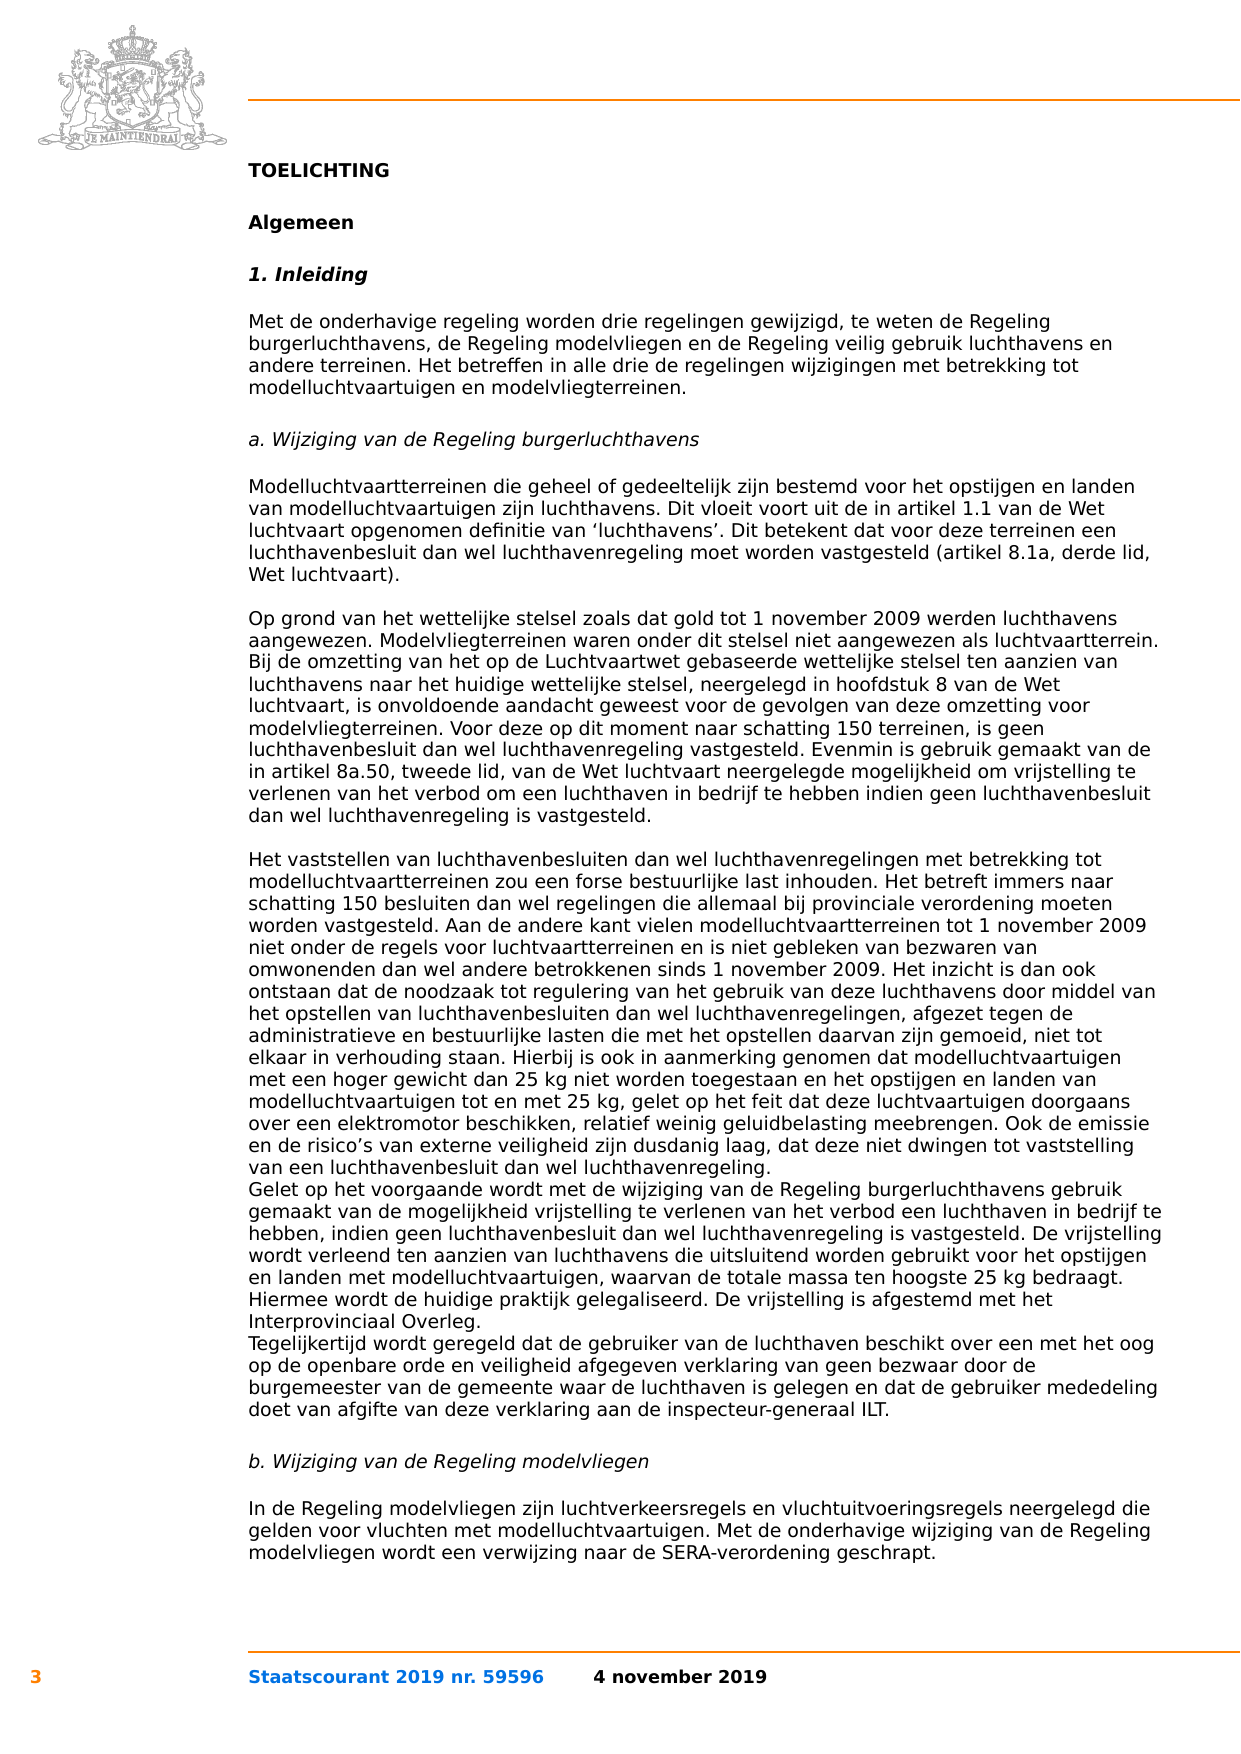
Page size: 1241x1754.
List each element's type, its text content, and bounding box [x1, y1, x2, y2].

subtitle TOELICHTING [248, 160, 1163, 182]
subtitle a. Wijziging van de Regeling burgerluchthavens [248, 429, 1163, 451]
text Op grond van het wettelijke stelsel zoals dat gold tot 1 november 2009 werden luchthavens aangewezen. Modelvliegterreinen waren onder dit stelsel niet aangewezen als luchtvaartterrein. Bij de omzetting van het op de Luchtvaartwet gebaseerde wettelijke stelsel ten aanzien van luchthavens naar het huidige wettelijke stelsel, neergelegd in hoofdstuk 8 van de Wet luchtvaart, is onvoldoende aandacht geweest voor de gevolgen van deze omzetting voor modelvliegterreinen. Voor deze op dit moment naar schatting 150 terreinen, is geen luchthavenbesluit dan wel luchthavenregeling vastgesteld. Evenmin is gebruik gemaakt van de in artikel 8a.50, tweede lid, van de Wet luchtvaart neergelegde mogelijkheid om vrijstelling te verlenen van het verbod om een luchthaven in bedrijf te hebben indien geen luchthavenbesluit dan wel luchthavenregeling is vastgesteld. [248, 607, 1163, 827]
text Met de onderhavige regeling worden drie regelingen gewijzigd, te weten de Regeling burgerluchthavens, de Regeling modelvliegen en de Regeling veilig gebruik luchthavens en andere terreinen. Het betreffen in alle drie de regelingen wijzigingen met betrekking tot modelluchtvaartuigen en modelvliegterreinen. [248, 311, 1163, 399]
subtitle b. Wijziging van de Regeling modelvliegen [248, 1451, 1163, 1473]
text Het vaststellen van luchthavenbesluiten dan wel luchthavenregelingen met betrekking tot modelluchtvaartterreinen zou een forse bestuurlijke last inhouden. Het betreft immers naar schatting 150 besluiten dan wel regelingen die allemaal bij provinciale verordening moeten worden vastgesteld. Aan de andere kant vielen modelluchtvaartterreinen tot 1 november 2009 niet onder de regels voor luchtvaartterreinen en is niet gebleken van bezwaren van omwonenden dan wel andere betrokkenen sinds 1 november 2009. Het inzicht is dan ook ontstaan dat de noodzaak tot regulering van het gebruik van deze luchthavens door middel van het opstellen van luchthavenbesluiten dan wel luchthavenregelingen, afgezet tegen de administratieve en bestuurlijke lasten die met het opstellen daarvan zijn gemoeid, niet tot elkaar in verhouding staan. Hierbij is ook in aanmerking genomen dat modelluchtvaartuigen met een hoger gewicht dan 25 kg niet worden toegestaan en het opstijgen en landen van modelluchtvaartuigen tot en met 25 kg, gelet op het feit dat deze luchtvaartuigen doorgaans over een elektromotor beschikken, relatief weinig geluidbelasting meebrengen. Ook de emissie en de risico’s van externe veiligheid zijn dusdanig laag, dat deze niet dwingen tot vaststelling van een luchthavenbesluit dan wel luchthavenregeling. [248, 849, 1163, 1179]
subtitle 1. Inleiding [248, 264, 1163, 286]
subtitle Algemeen [248, 212, 1163, 234]
text Tegelijkertijd wordt geregeld dat de gebruiker van de luchthaven beschikt over een met het oog op de openbare orde en veiligheid afgegeven verklaring van geen bezwaar door de burgemeester van de gemeente waar de luchthaven is gelegen en dat de gebruiker mededeling doet van afgifte van deze verklaring aan de inspecteur-generaal ILT. [248, 1333, 1163, 1421]
text Gelet op het voorgaande wordt met de wijziging van de Regeling burgerluchthavens gebruik gemaakt van de mogelijkheid vrijstelling te verlenen van het verbod een luchthaven in bedrijf te hebben, indien geen luchthavenbesluit dan wel luchthavenregeling is vastgesteld. De vrijstelling wordt verleend ten aanzien van luchthavens die uitsluitend worden gebruikt voor het opstijgen en landen met modelluchtvaartuigen, waarvan de totale massa ten hoogste 25 kg bedraagt. Hiermee wordt de huidige praktijk gelegaliseerd. De vrijstelling is afgestemd met het Interprovinciaal Overleg. [248, 1179, 1163, 1333]
text In de Regeling modelvliegen zijn luchtverkeersregels en vluchtuitvoeringsregels neergelegd die gelden voor vluchten met modelluchtvaartuigen. Met de onderhavige wijziging van de Regeling modelvliegen wordt een verwijzing naar de SERA-verordening geschrapt. [248, 1498, 1163, 1563]
picture [38, 25, 227, 150]
text Modelluchtvaartterreinen die geheel of gedeeltelijk zijn bestemd voor het opstijgen en landen van modelluchtvaartuigen zijn luchthavens. Dit vloeit voort uit de in artikel 1.1 van de Wet luchtvaart opgenomen definitie van ‘luchthavens’. Dit betekent dat voor deze terreinen een luchthavenbesluit dan wel luchthavenregeling moet worden vastgesteld (artikel 8.1a, derde lid, Wet luchtvaart). [248, 476, 1163, 586]
